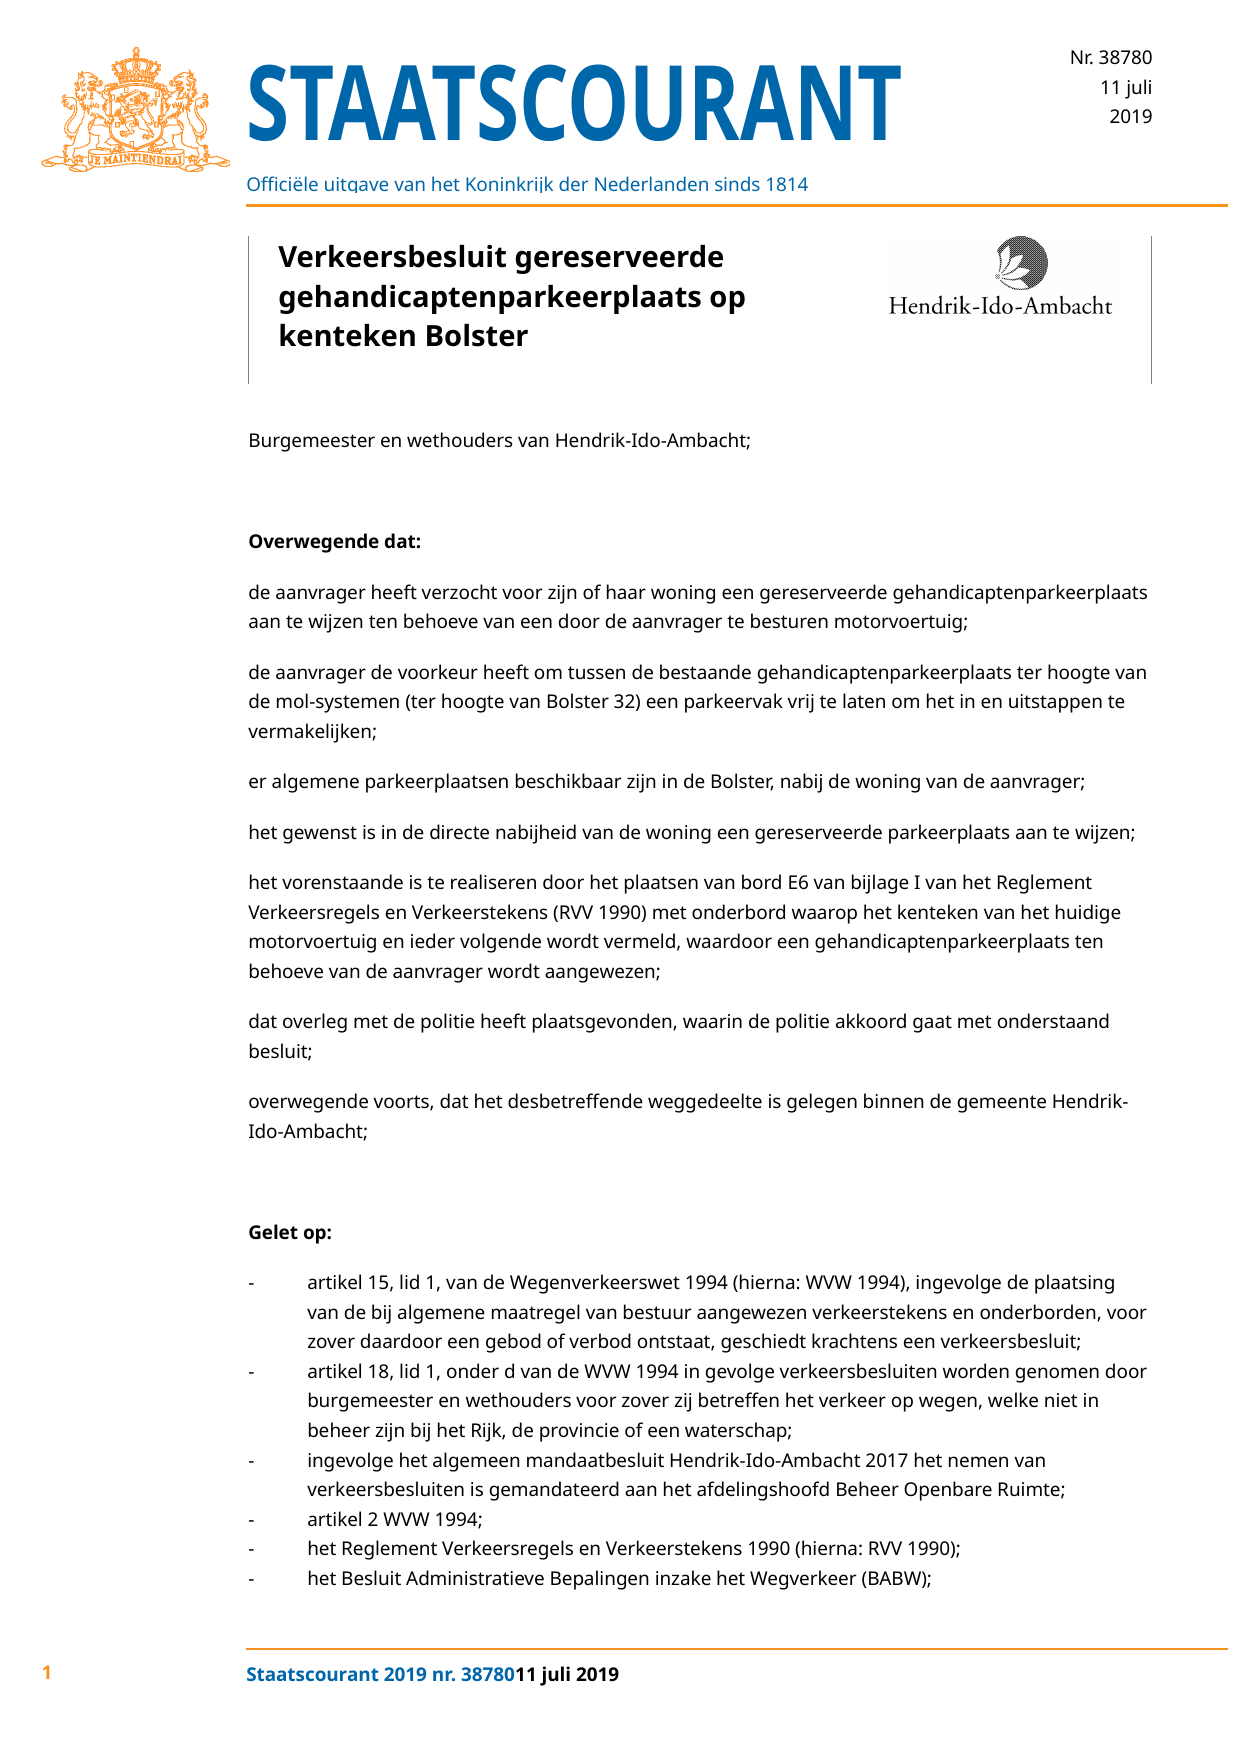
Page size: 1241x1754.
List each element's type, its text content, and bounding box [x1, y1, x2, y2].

table_header [850, 236, 1151, 384]
text Overwegende dat: [248, 528, 1152, 554]
text er algemene parkeerplaatsen beschikbaar zijn in de Bolster, nabij de woning van de aanvrager; [248, 768, 1152, 794]
list artikel 15, lid 1, van de Wegenverkeerswet 1994 (hierna: WVW 1994), ingevolge de plaatsing van de bij algemene maatregel van bestuur aangewezen verkeerstekens en onderborden, voor zover daardoor een gebod of verbod ontstaat, geschiedt krachtens een verkeersbesluit; [248, 1269, 1152, 1354]
table_header Verkeersbesluit gereserveerde gehandicaptenparkeerplaats op kenteken Bolster [249, 236, 850, 384]
text het vorenstaande is te realiseren door het plaatsen van bord E6 van bijlage I van het Reglement Verkeersregels en Verkeerstekens (RVV 1990) met onderbord waarop het kenteken van het huidige motorvoertuig en ieder volgende wordt vermeld, waardoor een gehandicaptenparkeerplaats ten behoeve van de aanvrager wordt aangewezen; [248, 869, 1152, 984]
list artikel 2 WVW 1994; [248, 1506, 1152, 1532]
picture [882, 236, 1119, 314]
text de aanvrager de voorkeur heeft om tussen de bestaande gehandicaptenparkeerplaats ter hoogte van de mol-systemen (ter hoogte van Bolster 32) een parkeervak vrij te laten om het in en uitstappen te vermakelijken; [248, 659, 1152, 744]
list ingevolge het algemeen mandaatbesluit Hendrik-Ido-Ambacht 2017 het nemen van verkeersbesluiten is gemandateerd aan het afdelingshoofd Beheer Openbare Ruimte; [248, 1447, 1152, 1502]
text het gewenst is in de directe nabijheid van de woning een gereserveerde parkeerplaats aan te wijzen; [248, 819, 1152, 844]
text dat overleg met de politie heeft plaatsgevonden, waarin de politie akkoord gaat met onderstaand besluit; [248, 1008, 1152, 1064]
picture [41, 47, 231, 172]
list het Besluit Administratieve Bepalingen inzake het Wegverkeer (BABW); [248, 1565, 1152, 1591]
text Gelet op: [248, 1219, 1152, 1244]
text Burgemeester en wethouders van Hendrik-Ido-Ambacht; [248, 428, 1152, 453]
list het Reglement Verkeersregels en Verkeerstekens 1990 (hierna: RVV 1990); [248, 1536, 1152, 1561]
text overwegende voorts, dat het desbetreffende weggedeelte is gelegen binnen de gemeente Hendrik-Ido-Ambacht; [248, 1088, 1152, 1144]
text de aanvrager heeft verzocht voor zijn of haar woning een gereserveerde gehandicaptenparkeerplaats aan te wijzen ten behoeve van een door de aanvrager te besturen motorvoertuig; [248, 579, 1152, 634]
list artikel 18, lid 1, onder d van de WVW 1994 in gevolge verkeersbesluiten worden genomen door burgemeester en wethouders voor zover zij betreffen het verkeer op wegen, welke niet in beheer zijn bij het Rijk, de provincie of een waterschap; [248, 1358, 1152, 1443]
